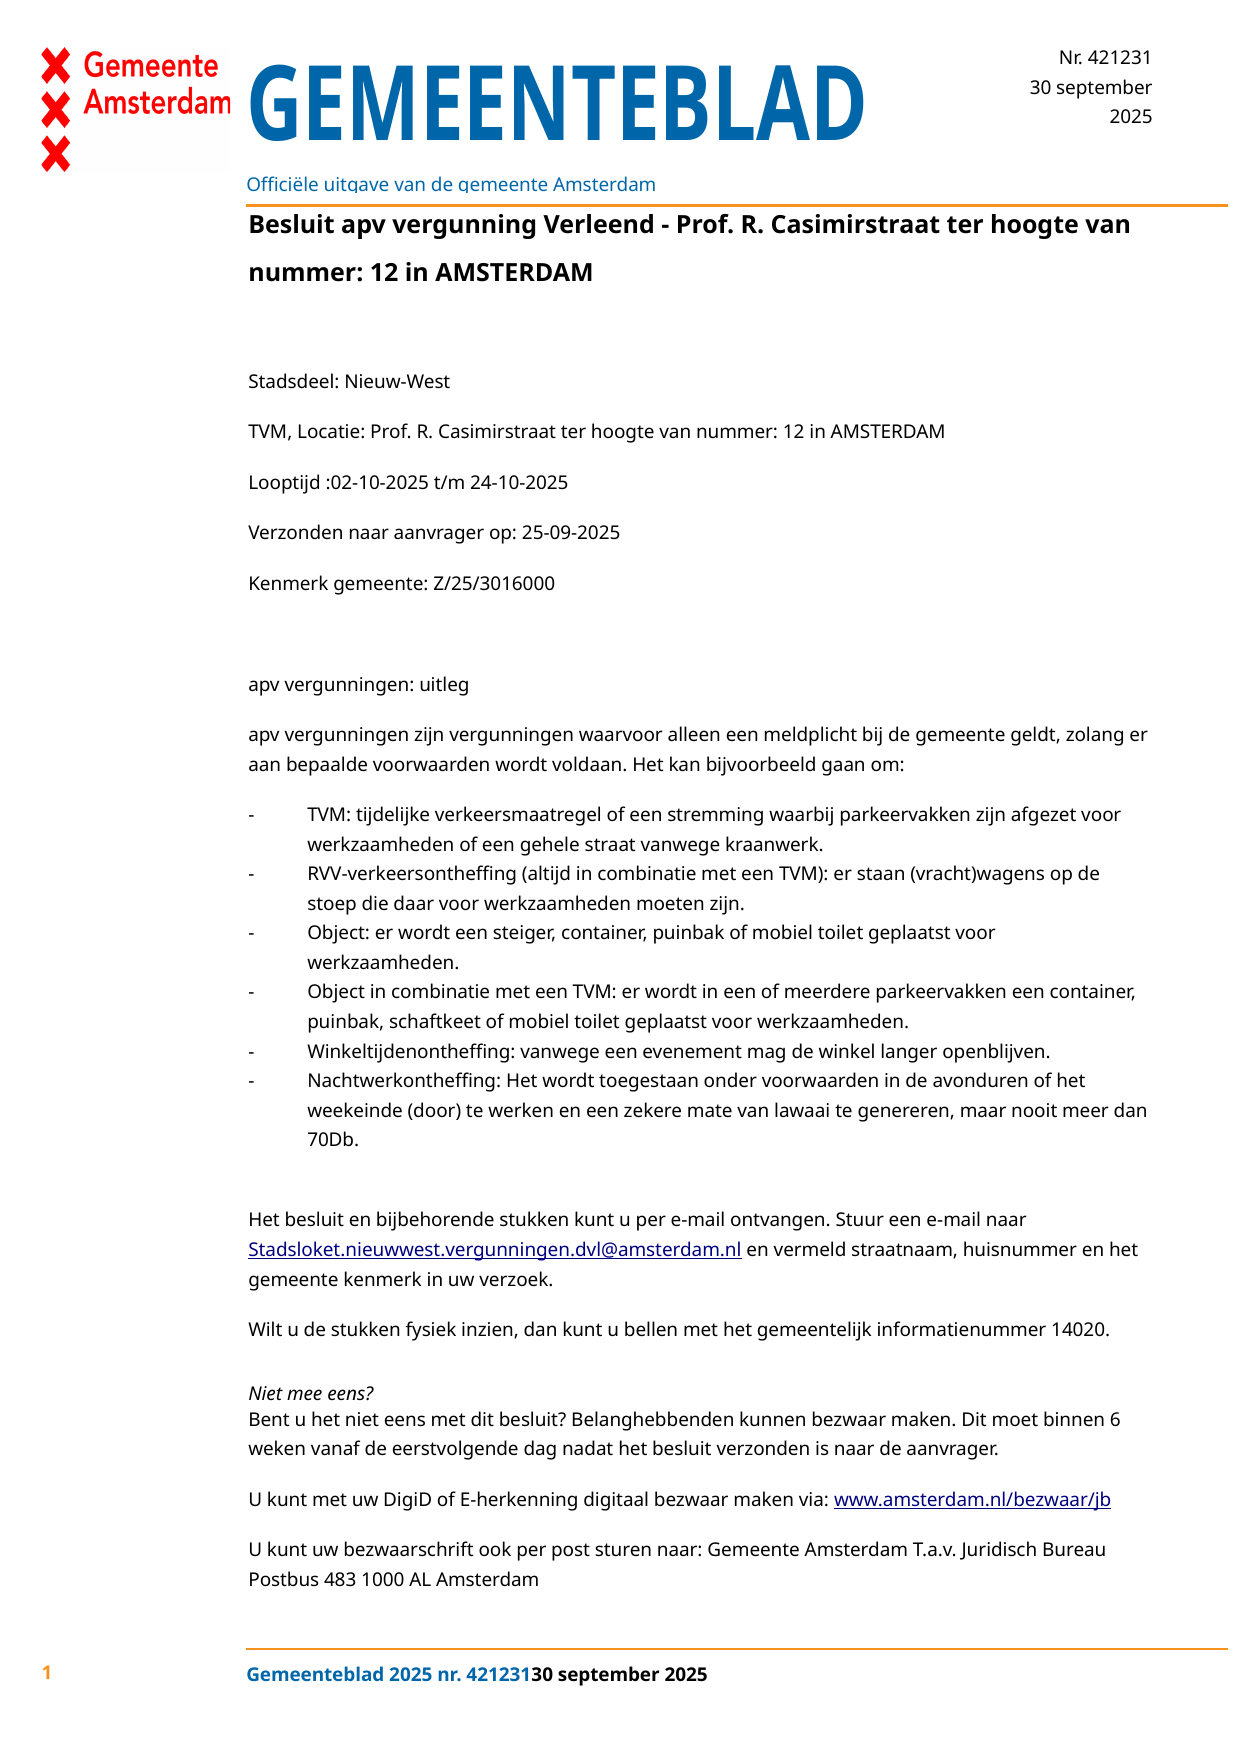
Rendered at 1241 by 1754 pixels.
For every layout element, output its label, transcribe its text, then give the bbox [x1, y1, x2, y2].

list Nachtwerkontheffing: Het wordt toegestaan onder voorwaarden in de avonduren of het weekeinde (door) te werken en een zekere mate van lawaai te genereren, maar nooit meer dan 70Db. [248, 1067, 1152, 1152]
list Object in combinatie met een TVM: er wordt in een of meerdere parkeervakken een container, puinbak, schaftkeet of mobiel toilet geplaatst voor werkzaamheden. [248, 979, 1152, 1034]
text U kunt uw bezwaarschrift ook per post sturen naar: Gemeente Amsterdam T.a.v. Juridisch Bureau Postbus 483 1000 AL Amsterdam [248, 1536, 1152, 1592]
text apv vergunningen: uitleg [248, 671, 1152, 697]
text Verzonden naar aanvrager op: 25-09-2025 [248, 519, 1152, 545]
text Wilt u de stukken fysiek inzien, dan kunt u bellen met het gemeentelijk informatienummer 14020. [248, 1316, 1152, 1342]
picture [41, 47, 231, 172]
text Besluit apv vergunning Verleend - Prof. R. Casimirstraat ter hoogte van nummer: 12 in AMSTERDAM [248, 207, 1152, 288]
text Bent u het niet eens met dit besluit? Belanghebbenden kunnen bezwaar maken. Dit moet binnen 6 weken vanaf de eerstvolgende dag nadat het besluit verzonden is naar de aanvrager. [248, 1406, 1152, 1461]
text apv vergunningen zijn vergunningen waarvoor alleen een meldplicht bij de gemeente geldt, zolang er aan bepaalde voorwaarden wordt voldaan. Het kan bijvoorbeeld gaan om: [248, 721, 1152, 777]
text Looptijd :02-10-2025 t/m 24-10-2025 [248, 469, 1152, 495]
list Winkeltijdenontheffing: vanwege een evenement mag de winkel langer openblijven. [248, 1038, 1152, 1064]
text Het besluit en bijbehorende stukken kunt u per e-mail ontvangen. Stuur een e-mail naar Stadsloket.nieuwwest.vergunningen.dvl@amsterdam.nl en vermeld straatnaam, huisnummer en het gemeente kenmerk in uw verzoek. [248, 1207, 1152, 1292]
list Object: er wordt een steiger, container, puinbak of mobiel toilet geplaatst voor werkzaamheden. [248, 919, 1152, 975]
text Kenmerk gemeente: Z/25/3016000 [248, 570, 1152, 596]
list RVV-verkeersontheffing (altijd in combinatie met een TVM): er staan (vracht)wagens op de stoep die daar voor werkzaamheden moeten zijn. [248, 860, 1152, 916]
text U kunt met uw DigiD of E-herkenning digitaal bezwaar maken via: www.amsterdam.nl/bezwaar/jb [248, 1486, 1152, 1512]
text Stadsdeel: Nieuw-West [248, 368, 1152, 394]
list TVM: tijdelijke verkeersmaatregel of een stremming waarbij parkeervakken zijn afgezet voor werkzaamheden of een gehele straat vanwege kraanwerk. [248, 801, 1152, 857]
text TVM, Locatie: Prof. R. Casimirstraat ter hoogte van nummer: 12 in AMSTERDAM [248, 419, 1152, 444]
text Niet mee eens? [248, 1380, 1152, 1406]
